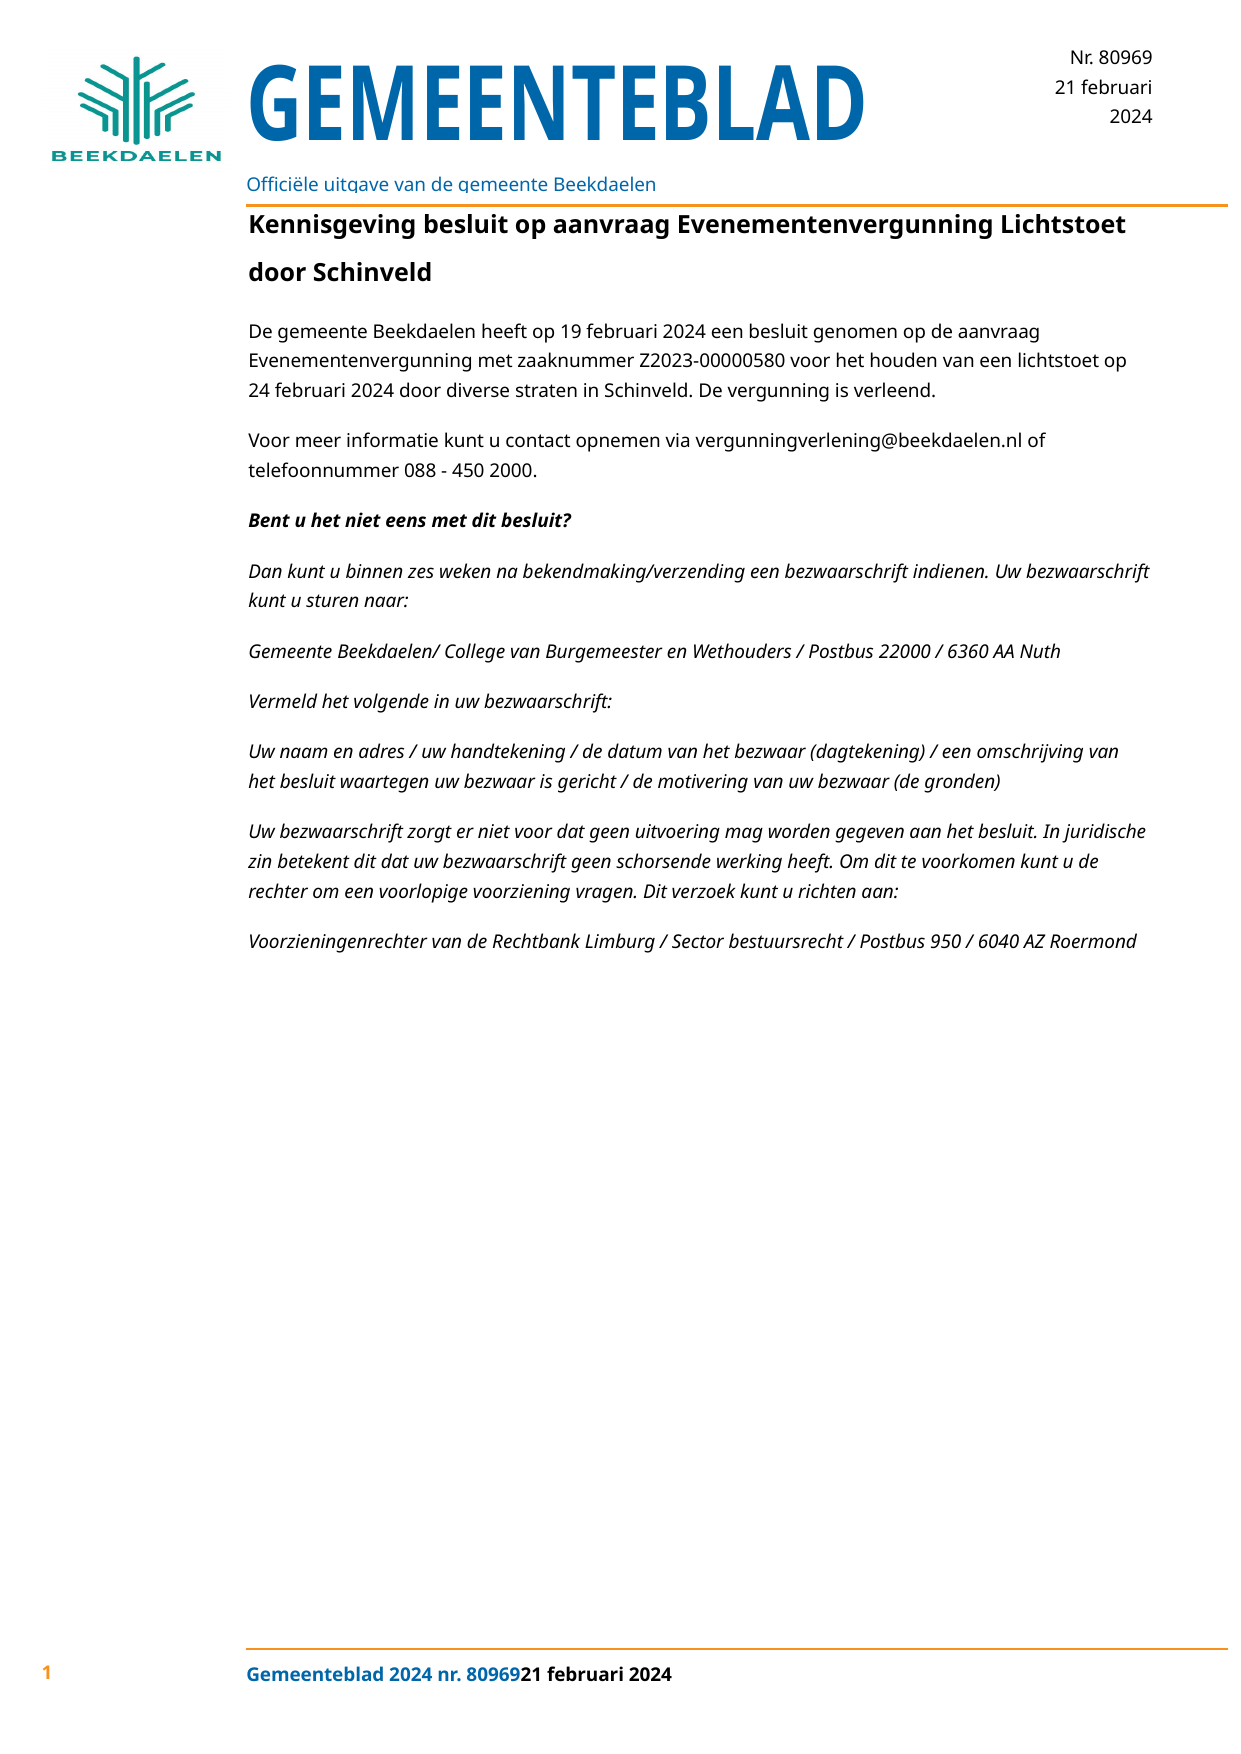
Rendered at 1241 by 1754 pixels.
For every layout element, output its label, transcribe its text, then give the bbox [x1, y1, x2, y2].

text Kennisgeving besluit op aanvraag Evenementenvergunning Lichtstoet door Schinveld [248, 207, 1152, 288]
text Uw naam en adres / uw handtekening / de datum van het bezwaar (dagtekening) / een omschrijving van het besluit waartegen uw bezwaar is gericht / de motivering van uw bezwaar (de gronden) [248, 739, 1152, 794]
text Voor meer informatie kunt u contact opnemen via vergunningverlening@beekdaelen.nl of telefoonnummer 088 - 450 2000. [248, 427, 1152, 483]
picture [41, 47, 231, 172]
text Gemeente Beekdaelen/ College van Burgemeester en Wethouders / Postbus 22000 / 6360 AA Nuth [248, 638, 1152, 664]
text Bent u het niet eens met dit besluit? [248, 507, 1152, 533]
text Dan kunt u binnen zes weken na bekendmaking/verzending een bezwaarschrift indienen. Uw bezwaarschrift kunt u sturen naar: [248, 558, 1152, 613]
text De gemeente Beekdaelen heeft op 19 februari 2024 een besluit genomen op de aanvraag Evenementenvergunning met zaaknummer Z2023-00000580 voor het houden van een lichtstoet op 24 februari 2024 door diverse straten in Schinveld. De vergunning is verleend. [248, 318, 1152, 403]
text Voorzieningenrechter van de Rechtbank Limburg / Sector bestuursrecht / Postbus 950 / 6040 AZ Roermond [248, 928, 1152, 954]
text Vermeld het volgende in uw bezwaarschrift: [248, 688, 1152, 714]
text Uw bezwaarschrift zorgt er niet voor dat geen uitvoering mag worden gegeven aan het besluit. In juridische zin betekent dit dat uw bezwaarschrift geen schorsende werking heeft. Om dit te voorkomen kunt u de rechter om een voorlopige voorziening vragen. Dit verzoek kunt u richten aan: [248, 819, 1152, 904]
